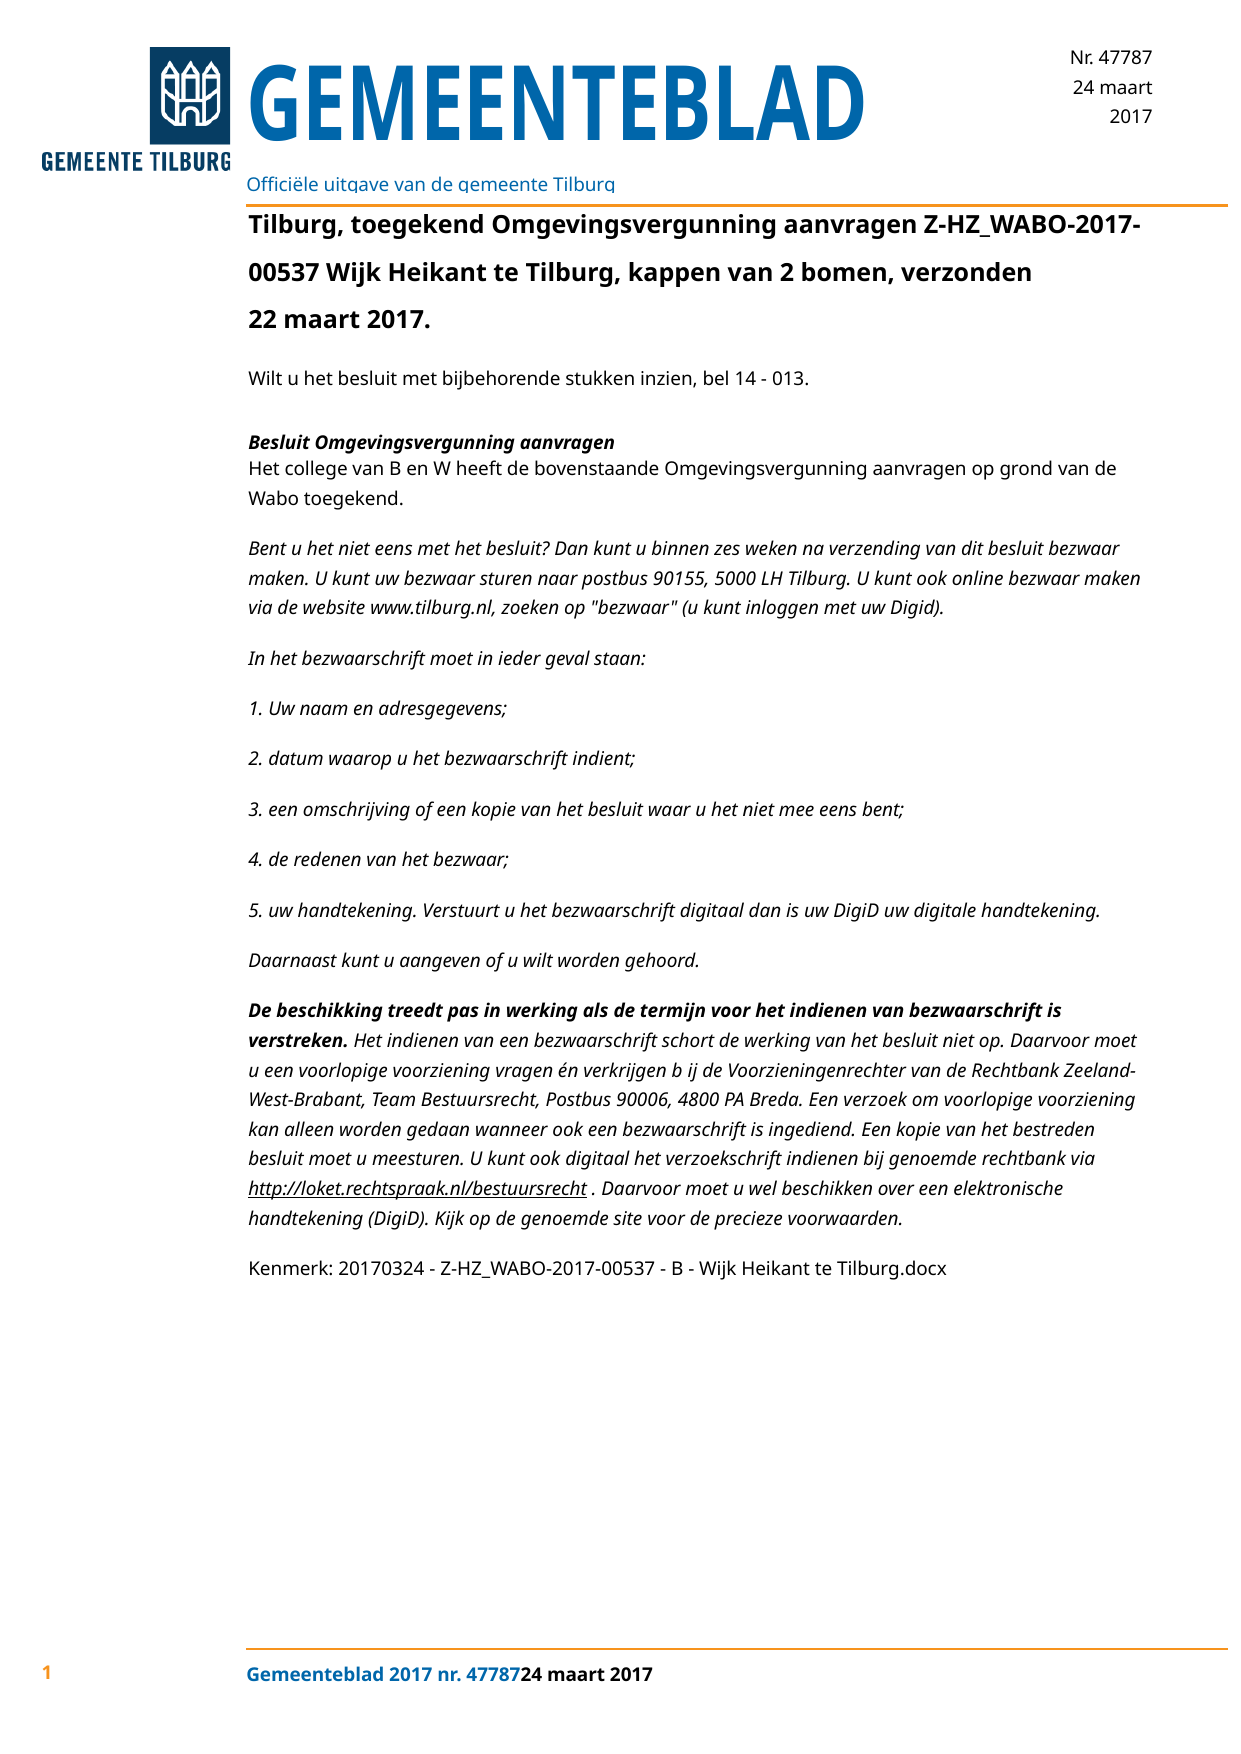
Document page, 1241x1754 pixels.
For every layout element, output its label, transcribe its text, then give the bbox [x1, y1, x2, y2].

picture [41, 47, 231, 172]
text De beschikking treedt pas in werking als de termijn voor het indienen van bezwaarschrift is verstreken. Het indienen van een bezwaarschrift schort de werking van het besluit niet op. Daarvoor moet u een voorlopige voorziening vragen én verkrijgen b ij de Voorzieningenrechter van de Rechtbank Zeeland-West-Brabant, Team Bestuursrecht, Postbus 90006, 4800 PA Breda. Een verzoek om voorlopige voorziening kan alleen worden gedaan wanneer ook een bezwaarschrift is ingediend. Een kopie van het bestreden besluit moet u meesturen. U kunt ook digitaal het verzoekschrift indienen bij genoemde rechtbank via http://loket.rechtspraak.nl/bestuursrecht . Daarvoor moet u wel beschikken over een elektronische handtekening (DigiD). Kijk op de genoemde site voor de precieze voorwaarden. [248, 998, 1152, 1231]
text Wilt u het besluit met bijbehorende stukken inzien, bel 14 - 013. [248, 366, 1152, 391]
text 4. de redenen van het bezwaar; [248, 846, 1152, 872]
text 1. Uw naam en adresgegevens; [248, 695, 1152, 721]
text Daarnaast kunt u aangeven of u wilt worden gehoord. [248, 947, 1152, 973]
text 5. uw handtekening. Verstuurt u het bezwaarschrift digitaal dan is uw DigiD uw digitale handtekening. [248, 897, 1152, 923]
text Besluit Omgevingsvergunning aanvragen [248, 429, 1152, 455]
text Tilburg, toegekend Omgevingsvergunning aanvragen Z-HZ_WABO-2017-00537 Wijk Heikant te Tilburg, kappen van 2 bomen, verzonden 22 maart 2017. [248, 207, 1152, 336]
text In het bezwaarschrift moet in ieder geval staan: [248, 645, 1152, 671]
text Het college van B en W heeft de bovenstaande Omgevingsvergunning aanvragen op grond van de Wabo toegekend. [248, 455, 1152, 511]
text Kenmerk: 20170324 - Z-HZ_WABO-2017-00537 - B - Wijk Heikant te Tilburg.docx [248, 1255, 1152, 1281]
text Bent u het niet eens met het besluit? Dan kunt u binnen zes weken na verzending van dit besluit bezwaar maken. U kunt uw bezwaar sturen naar postbus 90155, 5000 LH Tilburg. U kunt ook online bezwaar maken via de website www.tilburg.nl, zoeken op "bezwaar" (u kunt inloggen met uw Digid). [248, 535, 1152, 620]
text 2. datum waarop u het bezwaarschrift indient; [248, 746, 1152, 771]
text 3. een omschrijving of een kopie van het besluit waar u het niet mee eens bent; [248, 796, 1152, 822]
